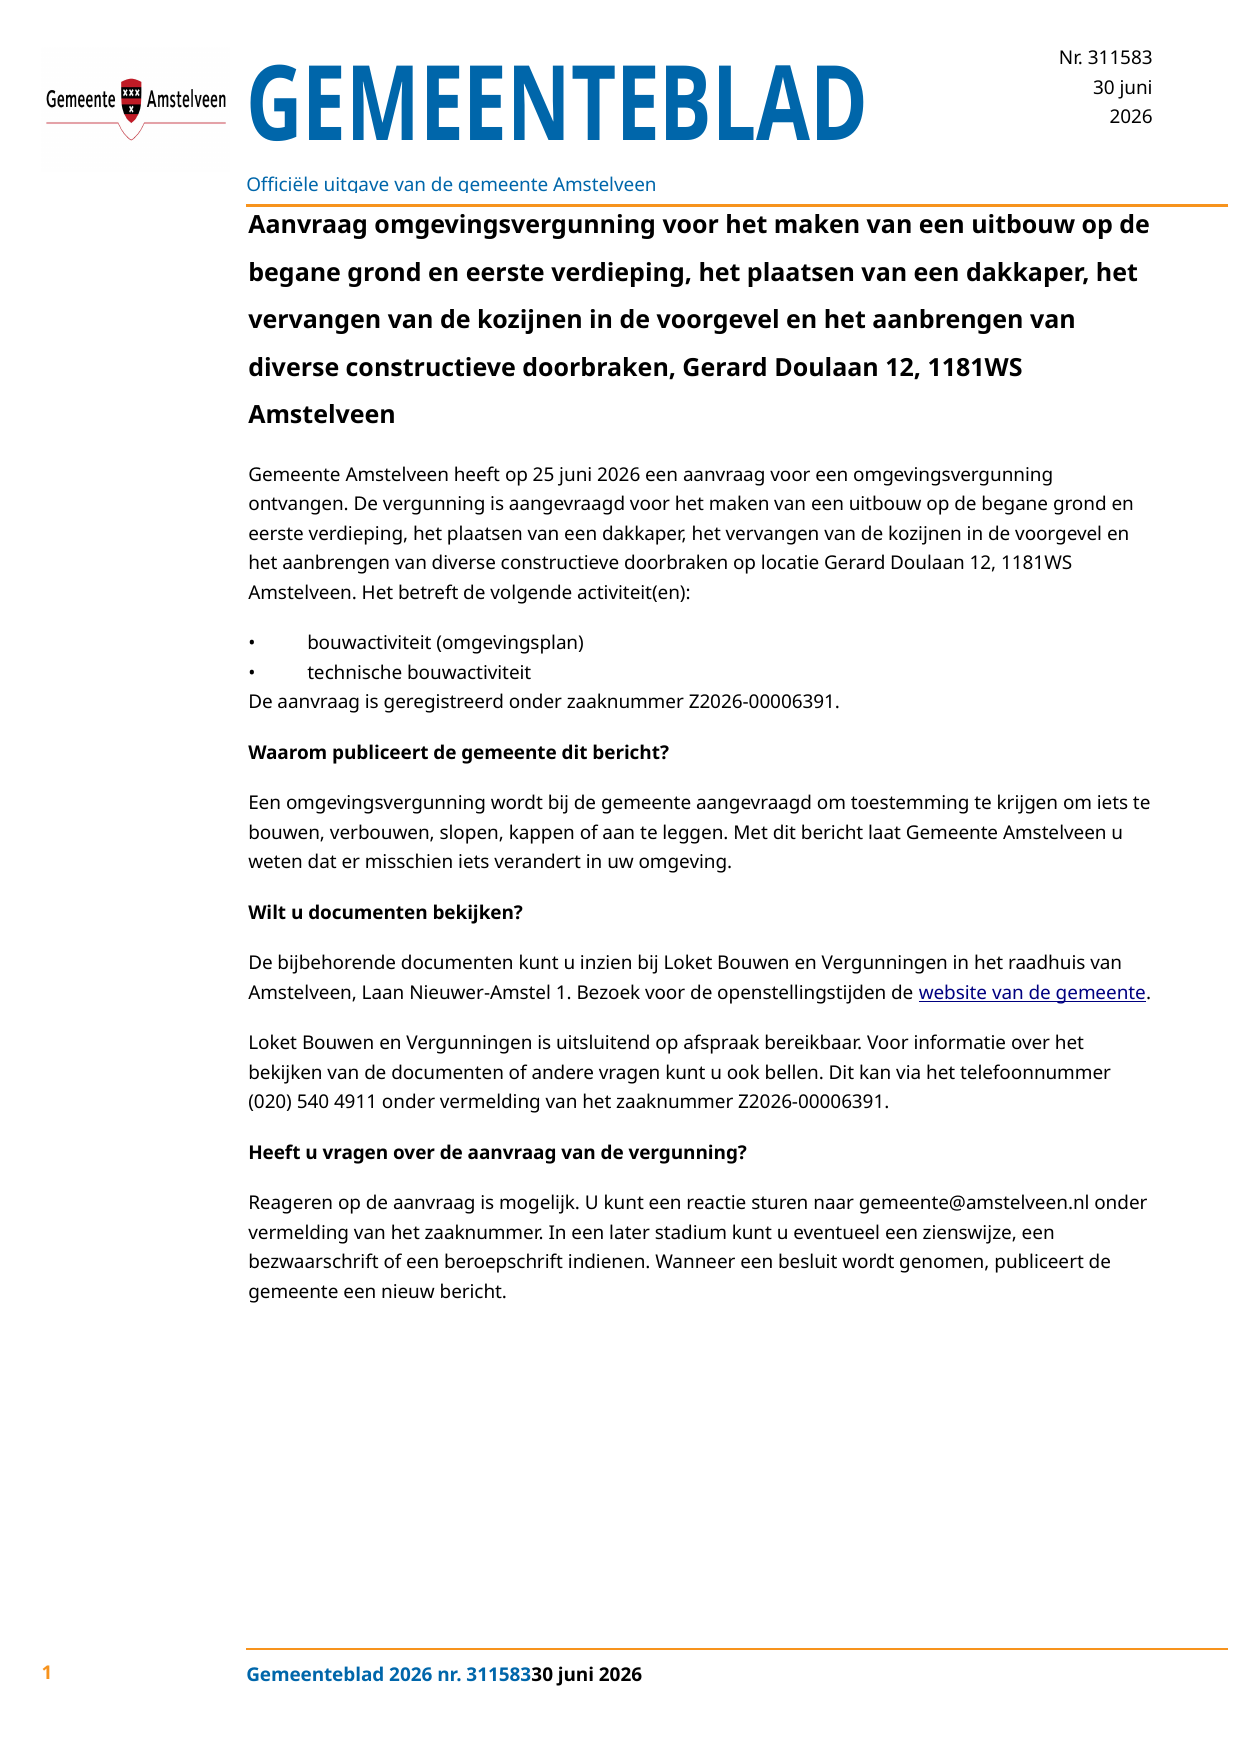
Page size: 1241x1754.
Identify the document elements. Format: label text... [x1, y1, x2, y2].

list bouwactiviteit (omgevingsplan) [248, 629, 1152, 655]
text Wilt u documenten bekijken? [248, 899, 1152, 925]
list technische bouwactiviteit [248, 659, 1152, 685]
text Reageren op de aanvraag is mogelijk. U kunt een reactie sturen naar gemeente@amstelveen.nl onder vermelding van het zaaknummer. In een later stadium kunt u eventueel een zienswijze, een bezwaarschrift of een beroepschrift indienen. Wanneer een besluit wordt genomen, publiceert de gemeente een nieuw bericht. [248, 1189, 1152, 1304]
text Een omgevingsvergunning wordt bij de gemeente aangevraagd om toestemming te krijgen om iets te bouwen, verbouwen, slopen, kappen of aan te leggen. Met dit bericht laat Gemeente Amstelveen u weten dat er misschien iets verandert in uw omgeving. [248, 789, 1152, 874]
text Aanvraag omgevingsvergunning voor het maken van een uitbouw op de begane grond en eerste verdieping, het plaatsen van een dakkaper, het vervangen van de kozijnen in de voorgevel en het aanbrengen van diverse constructieve doorbraken, Gerard Doulaan 12, 1181WS Amstelveen [248, 207, 1152, 431]
picture [41, 47, 231, 172]
text Waarom publiceert de gemeente dit bericht? [248, 739, 1152, 765]
text De bijbehorende documenten kunt u inzien bij Loket Bouwen en Vergunningen in het raadhuis van Amstelveen, Laan Nieuwer-Amstel 1. Bezoek voor de openstellingstijden de website van de gemeente. [248, 949, 1152, 1005]
text De aanvraag is geregistreerd onder zaaknummer Z2026-00006391. [248, 689, 1152, 714]
text Heeft u vragen over de aanvraag van de vergunning? [248, 1139, 1152, 1165]
text Loket Bouwen en Vergunningen is uitsluitend op afspraak bereikbaar. Voor informatie over het bekijken van de documenten of andere vragen kunt u ook bellen. Dit kan via het telefoonnummer (020) 540 4911 onder vermelding van het zaaknummer Z2026-00006391. [248, 1029, 1152, 1114]
text Gemeente Amstelveen heeft op 25 juni 2026 een aanvraag voor een omgevingsvergunning ontvangen. De vergunning is aangevraagd voor het maken van een uitbouw op de begane grond en eerste verdieping, het plaatsen van een dakkaper, het vervangen van de kozijnen in de voorgevel en het aanbrengen van diverse constructieve doorbraken op locatie Gerard Doulaan 12, 1181WS Amstelveen. Het betreft de volgende activiteit(en): [248, 461, 1152, 605]
